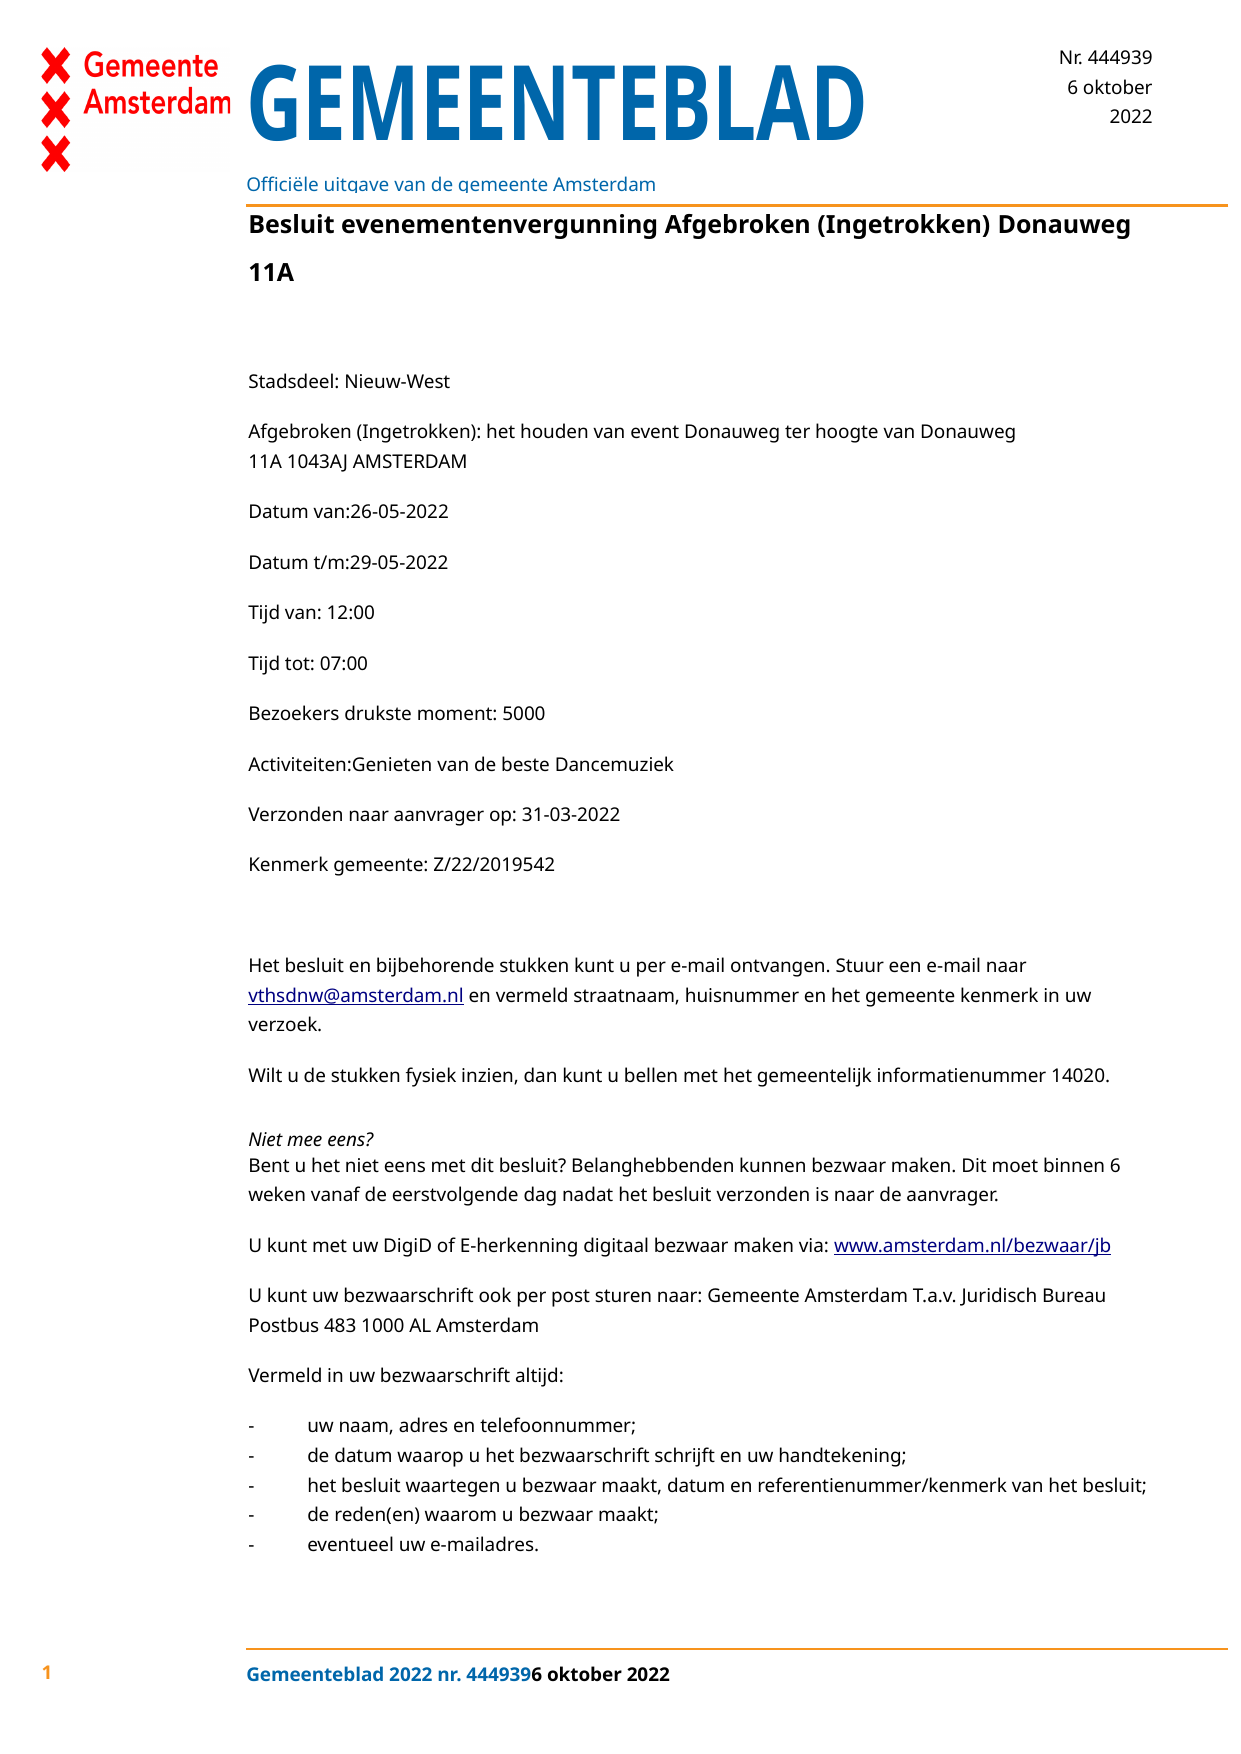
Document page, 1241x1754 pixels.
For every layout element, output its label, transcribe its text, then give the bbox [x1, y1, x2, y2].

text Stadsdeel: Nieuw-West [248, 368, 1152, 394]
text Vermeld in uw bezwaarschrift altijd: [248, 1362, 1152, 1388]
text Tijd van: 12:00 [248, 599, 1152, 625]
text Niet mee eens? [248, 1126, 1152, 1152]
text Verzonden naar aanvrager op: 31-03-2022 [248, 801, 1152, 827]
list de reden(en) waarom u bezwaar maakt; [248, 1501, 1152, 1527]
text Bezoekers drukste moment: 5000 [248, 700, 1152, 726]
text Bent u het niet eens met dit besluit? Belanghebbenden kunnen bezwaar maken. Dit moet binnen 6 weken vanaf de eerstvolgende dag nadat het besluit verzonden is naar de aanvrager. [248, 1152, 1152, 1207]
text Besluit evenementenvergunning Afgebroken (Ingetrokken) Donauweg 11A [248, 207, 1152, 288]
text Datum van:26-05-2022 [248, 499, 1152, 524]
text Kenmerk gemeente: Z/22/2019542 [248, 852, 1152, 877]
list de datum waarop u het bezwaarschrift schrijft en uw handtekening; [248, 1442, 1152, 1468]
text Het besluit en bijbehorende stukken kunt u per e-mail ontvangen. Stuur een e-mail naar vthsdnw@amsterdam.nl en vermeld straatnaam, huisnummer en het gemeente kenmerk in uw verzoek. [248, 952, 1152, 1037]
text U kunt met uw DigiD of E-herkenning digitaal bezwaar maken via: www.amsterdam.nl/bezwaar/jb [248, 1232, 1152, 1257]
list uw naam, adres en telefoonnummer; [248, 1413, 1152, 1438]
text U kunt uw bezwaarschrift ook per post sturen naar: Gemeente Amsterdam T.a.v. Juridisch Bureau Postbus 483 1000 AL Amsterdam [248, 1282, 1152, 1337]
text Datum t/m:29-05-2022 [248, 549, 1152, 575]
picture [41, 47, 231, 172]
text Afgebroken (Ingetrokken): het houden van event Donauweg ter hoogte van Donauweg 11A 1043AJ AMSTERDAM [248, 419, 1152, 474]
text Activiteiten:Genieten van de beste Dancemuziek [248, 751, 1152, 777]
text Tijd tot: 07:00 [248, 650, 1152, 676]
list het besluit waartegen u bezwaar maakt, datum en referentienummer/kenmerk van het besluit; [248, 1472, 1152, 1497]
list eventueel uw e-mailadres. [248, 1531, 1152, 1557]
text Wilt u de stukken fysiek inzien, dan kunt u bellen met het gemeentelijk informatienummer 14020. [248, 1062, 1152, 1088]
